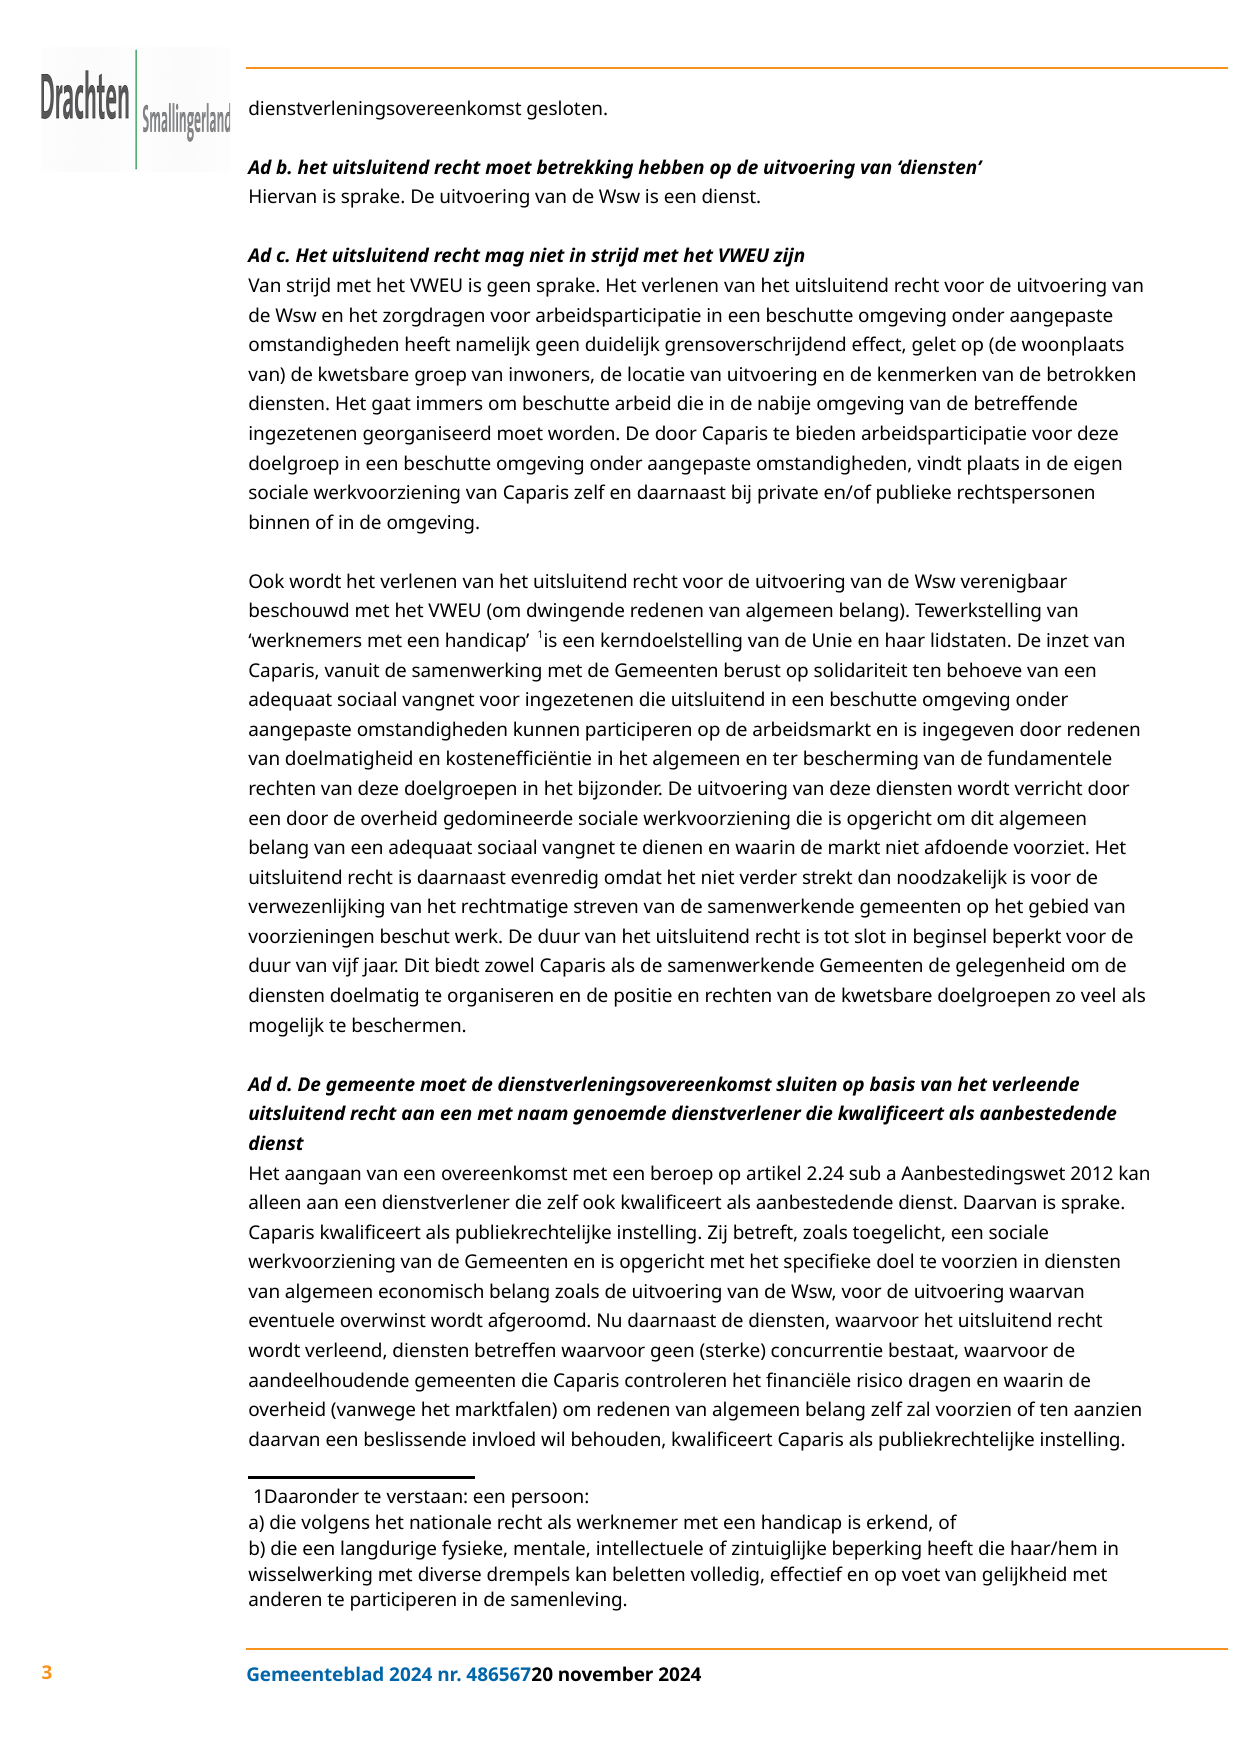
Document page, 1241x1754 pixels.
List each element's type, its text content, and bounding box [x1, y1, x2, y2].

text dienstverleningsovereenkomst gesloten. [248, 95, 1152, 121]
picture [41, 47, 231, 172]
text Het aangaan van een overeenkomst met een beroep op artikel 2.24 sub a Aanbestedingswet 2012 kan alleen aan een dienstverlener die zelf ook kwalificeert als aanbestedende dienst. Daarvan is sprake. Caparis kwalificeert als publiekrechtelijke instelling. Zij betreft, zoals toegelicht, een sociale werkvoorziening van de Gemeenten en is opgericht met het specifieke doel te voorzien in diensten van algemeen economisch belang zoals de uitvoering van de Wsw, voor de uitvoering waarvan eventuele overwinst wordt afgeroomd. Nu daarnaast de diensten, waarvoor het uitsluitend recht wordt verleend, diensten betreffen waarvoor geen (sterke) concurrentie bestaat, waarvoor de aandeelhoudende gemeenten die Caparis controleren het financiële risico dragen en waarin de overheid (vanwege het marktfalen) om redenen van algemeen belang zelf zal voorzien of ten aanzien daarvan een beslissende invloed wil behouden, kwalificeert Caparis als publiekrechtelijke instelling. [248, 1160, 1152, 1452]
text Ad c. Het uitsluitend recht mag niet in strijd met het VWEU zijn [248, 243, 1152, 268]
text a) die volgens het nationale recht als werknemer met een handicap is erkend, of [248, 1509, 1152, 1535]
text Ad b. het uitsluitend recht moet betrekking hebben op de uitvoering van ‘diensten’ [248, 154, 1152, 180]
text Ook wordt het verlenen van het uitsluitend recht voor de uitvoering van de Wsw verenigbaar beschouwd met het VWEU (om dwingende redenen van algemeen belang). Tewerkstelling van ‘werknemers met een handicap’ is een kerndoelstelling van de Unie en haar lidstaten. De inzet van Caparis, vanuit de samenwerking met de Gemeenten berust op solidariteit ten behoeve van een adequaat sociaal vangnet voor ingezetenen die uitsluitend in een beschutte omgeving onder aangepaste omstandigheden kunnen participeren op de arbeidsmarkt en is ingegeven door redenen van doelmatigheid en kostenefficiëntie in het algemeen en ter bescherming van de fundamentele rechten van deze doelgroepen in het bijzonder. De uitvoering van deze diensten wordt verricht door een door de overheid gedomineerde sociale werkvoorziening die is opgericht om dit algemeen belang van een adequaat sociaal vangnet te dienen en waarin de markt niet afdoende voorziet. Het uitsluitend recht is daarnaast evenredig omdat het niet verder strekt dan noodzakelijk is voor de verwezenlijking van het rechtmatige streven van de samenwerkende gemeenten op het gebied van voorzieningen beschut werk. De duur van het uitsluitend recht is tot slot in beginsel beperkt voor de duur van vijf jaar. Dit biedt zowel Caparis als de samenwerkende Gemeenten de gelegenheid om de diensten doelmatig te organiseren en de positie en rechten van de kwetsbare doelgroepen zo veel als mogelijk te beschermen. [248, 568, 1152, 1038]
text Hiervan is sprake. De uitvoering van de Wsw is een dienst. [248, 183, 1152, 209]
text Van strijd met het VWEU is geen sprake. Het verlenen van het uitsluitend recht voor de uitvoering van de Wsw en het zorgdragen voor arbeidsparticipatie in een beschutte omgeving onder aangepaste omstandigheden heeft namelijk geen duidelijk grensoverschrijdend effect, gelet op (de woonplaats van) de kwetsbare groep van inwoners, de locatie van uitvoering en de kenmerken van de betrokken diensten. Het gaat immers om beschutte arbeid die in de nabije omgeving van de betreffende ingezetenen georganiseerd moet worden. De door Caparis te bieden arbeidsparticipatie voor deze doelgroep in een beschutte omgeving onder aangepaste omstandigheden, vindt plaats in de eigen sociale werkvoorziening van Caparis zelf en daarnaast bij private en/of publieke rechtspersonen binnen of in de omgeving. [248, 272, 1152, 535]
text b) die een langdurige fysieke, mentale, intellectuele of zintuiglijke beperking heeft die haar/hem in wisselwerking met diverse drempels kan beletten volledig, effectief en op voet van gelijkheid met anderen te participeren in de samenleving. [248, 1535, 1152, 1612]
text Ad d. De gemeente moet de dienstverleningsovereenkomst sluiten op basis van het verleende uitsluitend recht aan een met naam genoemde dienstverlener die kwalificeert als aanbestedende dienst [248, 1071, 1152, 1156]
text Daaronder te verstaan: een persoon: [248, 1483, 1152, 1509]
